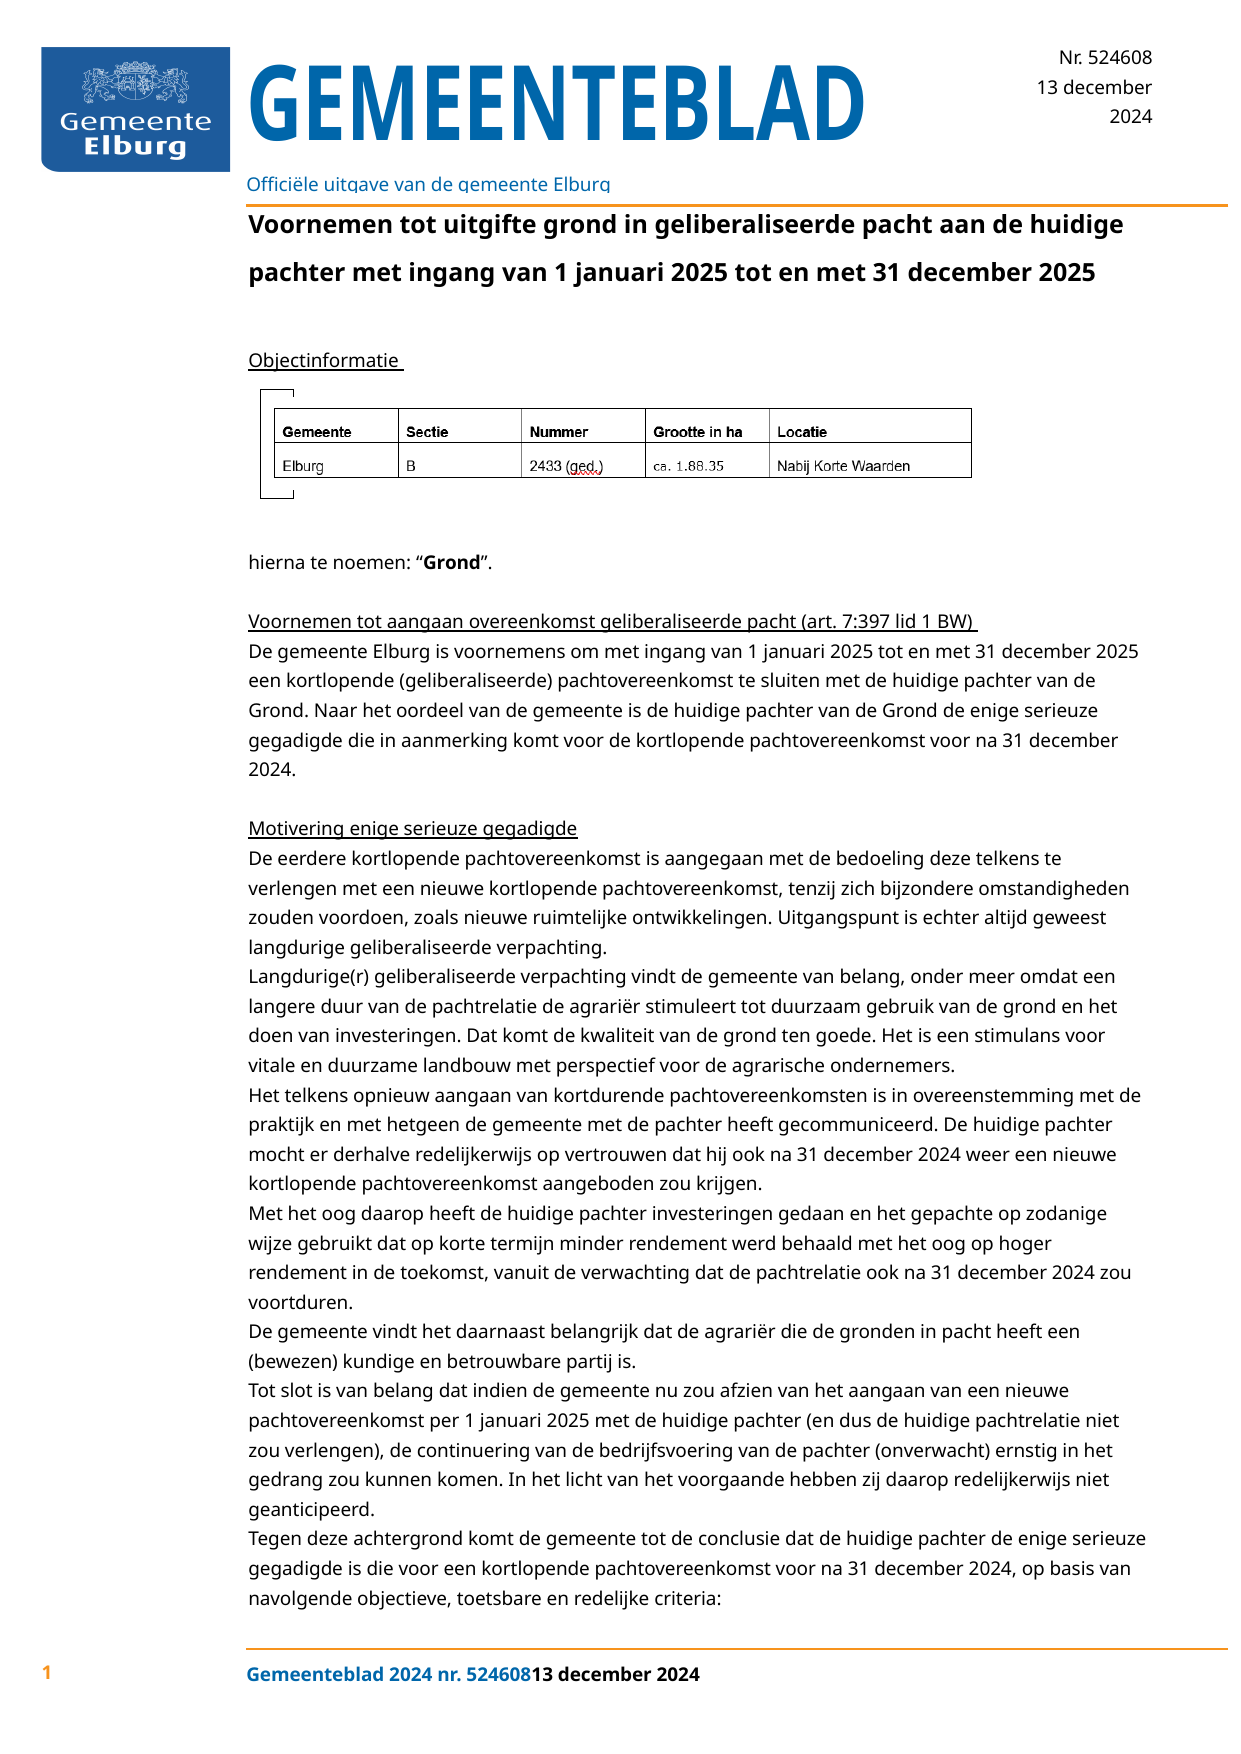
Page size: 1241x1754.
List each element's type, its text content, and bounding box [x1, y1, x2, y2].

text Langdurige(r) geliberaliseerde verpachting vindt de gemeente van belang, onder meer omdat een langere duur van de pachtrelatie de agrariër stimuleert tot duurzaam gebruik van de grond en het doen van investeringen. Dat komt de kwaliteit van de grond ten goede. Het is een stimulans voor vitale en duurzame landbouw met perspectief voor de agrarische ondernemers. [248, 963, 1152, 1078]
text Objectinformatie [248, 347, 1152, 373]
text De eerdere kortlopende pachtovereenkomst is aangegaan met de bedoeling deze telkens te verlengen met een nieuwe kortlopende pachtovereenkomst, tenzij zich bijzondere omstandigheden zouden voordoen, zoals nieuwe ruimtelijke ontwikkelingen. Uitgangspunt is echter altijd geweest langdurige geliberaliseerde verpachting. [248, 845, 1152, 960]
text Motivering enige serieuze gegadigde [248, 816, 1152, 841]
text Met het oog daarop heeft de huidige pachter investeringen gedaan en het gepachte op zodanige wijze gebruikt dat op korte termijn minder rendement werd behaald met het oog op hoger rendement in de toekomst, vanuit de verwachting dat de pachtrelatie ook na 31 december 2024 zou voortduren. [248, 1200, 1152, 1315]
text Voornemen tot uitgifte grond in geliberaliseerde pacht aan de huidige pachter met ingang van 1 januari 2025 tot en met 31 december 2025 [248, 207, 1152, 288]
text hierna te noemen: “Grond”. [248, 549, 1152, 575]
text De gemeente Elburg is voornemens om met ingang van 1 januari 2025 tot en met 31 december 2025 een kortlopende (geliberaliseerde) pachtovereenkomst te sluiten met de huidige pachter van de Grond. Naar het oordeel van de gemeente is de huidige pachter van de Grond de enige serieuze gegadigde die in aanmerking komt voor de kortlopende pachtovereenkomst voor na 31 december 2024. [248, 638, 1152, 782]
picture [268, 397, 978, 490]
text Tegen deze achtergrond komt de gemeente tot de conclusie dat de huidige pachter de enige serieuze gegadigde is die voor een kortlopende pachtovereenkomst voor na 31 december 2024, op basis van navolgende objectieve, toetsbare en redelijke criteria: [248, 1526, 1152, 1611]
text Voornemen tot aangaan overeenkomst geliberaliseerde pacht (art. 7:397 lid 1 BW) [248, 608, 1152, 634]
text De gemeente vindt het daarnaast belangrijk dat de agrariër die de gronden in pacht heeft een (bewezen) kundige en betrouwbare partij is. [248, 1318, 1152, 1374]
picture [41, 47, 231, 172]
text Het telkens opnieuw aangaan van kortdurende pachtovereenkomsten is in overeenstemming met de praktijk en met hetgeen de gemeente met de pachter heeft gecommuniceerd. De huidige pachter mocht er derhalve redelijkerwijs op vertrouwen dat hij ook na 31 december 2024 weer een nieuwe kortlopende pachtovereenkomst aangeboden zou krijgen. [248, 1082, 1152, 1196]
text Tot slot is van belang dat indien de gemeente nu zou afzien van het aangaan van een nieuwe pachtovereenkomst per 1 januari 2025 met de huidige pachter (en dus de huidige pachtrelatie niet zou verlengen), de continuering van de bedrijfsvoering van de pachter (onverwacht) ernstig in het gedrang zou kunnen komen. In het licht van het voorgaande hebben zij daarop redelijkerwijs niet geanticipeerd. [248, 1378, 1152, 1522]
